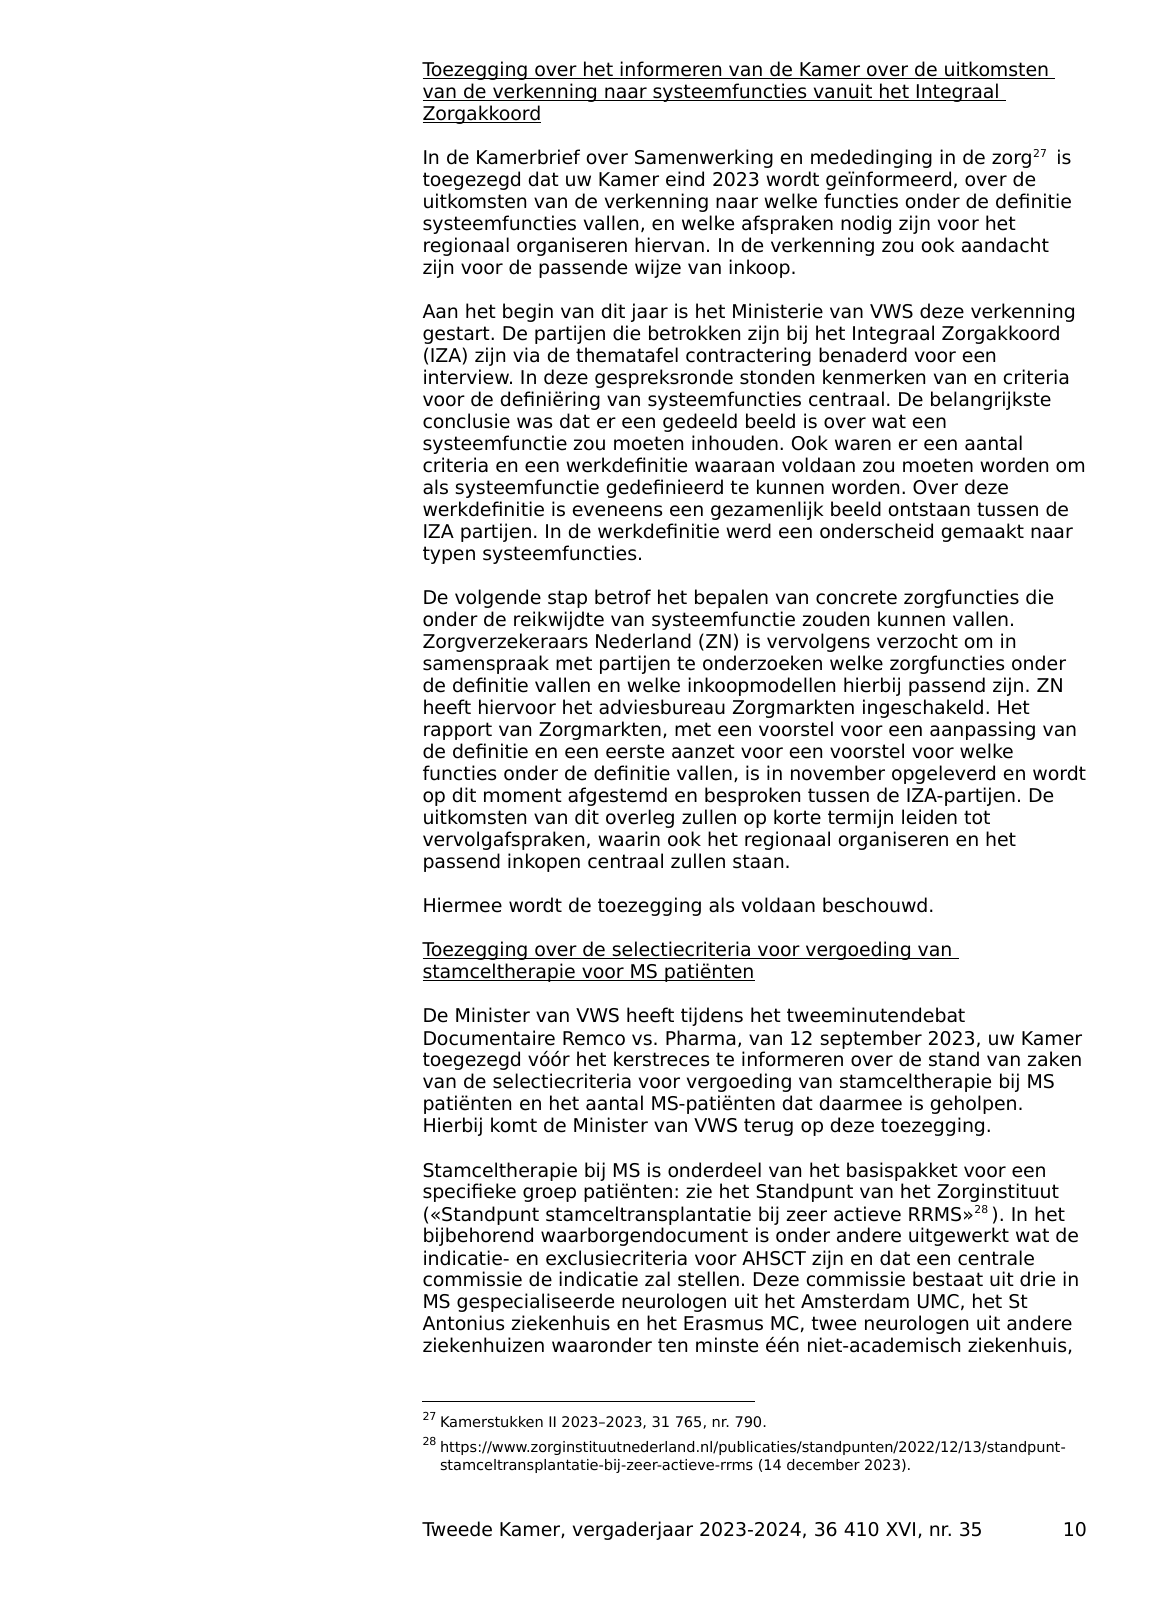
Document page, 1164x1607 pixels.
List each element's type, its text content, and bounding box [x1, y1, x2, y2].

text Aan het begin van dit jaar is het Ministerie van VWS deze verkenning gestart. De partijen die betrokken zijn bij het Integraal Zorgakkoord (IZA) zijn via de thematafel contractering benaderd voor een interview. In deze gespreksronde stonden kenmerken van en criteria voor de definiëring van systeemfuncties centraal. De belangrijkste conclusie was dat er een gedeeld beeld is over wat een systeemfunctie zou moeten inhouden. Ook waren er een aantal criteria en een werkdefinitie waaraan voldaan zou moeten worden om als systeemfunctie gedefinieerd te kunnen worden. Over deze werkdefinitie is eveneens een gezamenlijk beeld ontstaan tussen de IZA partijen. In de werkdefinitie werd een onderscheid gemaakt naar typen systeemfuncties. [422, 301, 1087, 565]
text Kamerstukken II 2023–2023, 31 765, nr. 790. [422, 1410, 1087, 1432]
text In de Kamerbrief over Samenwerking en mededinging in de zorg is toegezegd dat uw Kamer eind 2023 wordt geïnformeerd, over de uitkomsten van de verkenning naar welke functies onder de definitie systeemfuncties vallen, en welke afspraken nodig zijn voor het regionaal organiseren hiervan. In de verkenning zou ook aandacht zijn voor de passende wijze van inkoop. [422, 147, 1087, 279]
subtitle Toezegging over het informeren van de Kamer over de uitkomsten van de verkenning naar systeemfuncties vanuit het Integraal Zorgakkoord [422, 59, 1087, 125]
text De volgende stap betrof het bepalen van concrete zorgfuncties die onder de reikwijdte van systeemfunctie zouden kunnen vallen. Zorgverzekeraars Nederland (ZN) is vervolgens verzocht om in samenspraak met partijen te onderzoeken welke zorgfuncties onder de definitie vallen en welke inkoopmodellen hierbij passend zijn. ZN heeft hiervoor het adviesbureau Zorgmarkten ingeschakeld. Het rapport van Zorgmarkten, met een voorstel voor een aanpassing van de definitie en een eerste aanzet voor een voorstel voor welke functies onder de definitie vallen, is in november opgeleverd en wordt op dit moment afgestemd en besproken tussen de IZA-partijen. De uitkomsten van dit overleg zullen op korte termijn leiden tot vervolgafspraken, waarin ook het regionaal organiseren en het passend inkopen centraal zullen staan. [422, 587, 1087, 873]
text Hiermee wordt de toezegging als voldaan beschouwd. [422, 895, 1087, 917]
text https://www.zorginstituutnederland.nl/publicaties/standpunten/2022/12/13/standpunt-stamceltransplantatie-bij-zeer-actieve-rrms (14 december 2023). [422, 1435, 1087, 1474]
text De Minister van VWS heeft tijdens het tweeminutendebat Documentaire Remco vs. Pharma, van 12 september 2023, uw Kamer toegezegd vóór het kerstreces te informeren over de stand van zaken van de selectiecriteria voor vergoeding van stamceltherapie bij MS patiënten en het aantal MS-patiënten dat daarmee is geholpen. Hierbij komt de Minister van VWS terug op deze toezegging. [422, 1005, 1087, 1137]
text Stamceltherapie bij MS is onderdeel van het basispakket voor een specifieke groep patiënten: zie het Standpunt van het Zorginstituut («Standpunt stamceltransplantatie bij zeer actieve RRMS»). In het bijbehorend waarborgendocument is onder andere uitgewerkt wat de indicatie- en exclusiecriteria voor AHSCT zijn en dat een centrale commissie de indicatie zal stellen. Deze commissie bestaat uit drie in MS gespecialiseerde neurologen uit het Amsterdam UMC, het St Antonius ziekenhuis en het Erasmus MC, twee neurologen uit andere ziekenhuizen waaronder ten minste één niet-academisch ziekenhuis, [422, 1159, 1087, 1357]
subtitle Toezegging over de selectiecriteria voor vergoeding van stamceltherapie voor MS patiënten [422, 939, 1087, 983]
